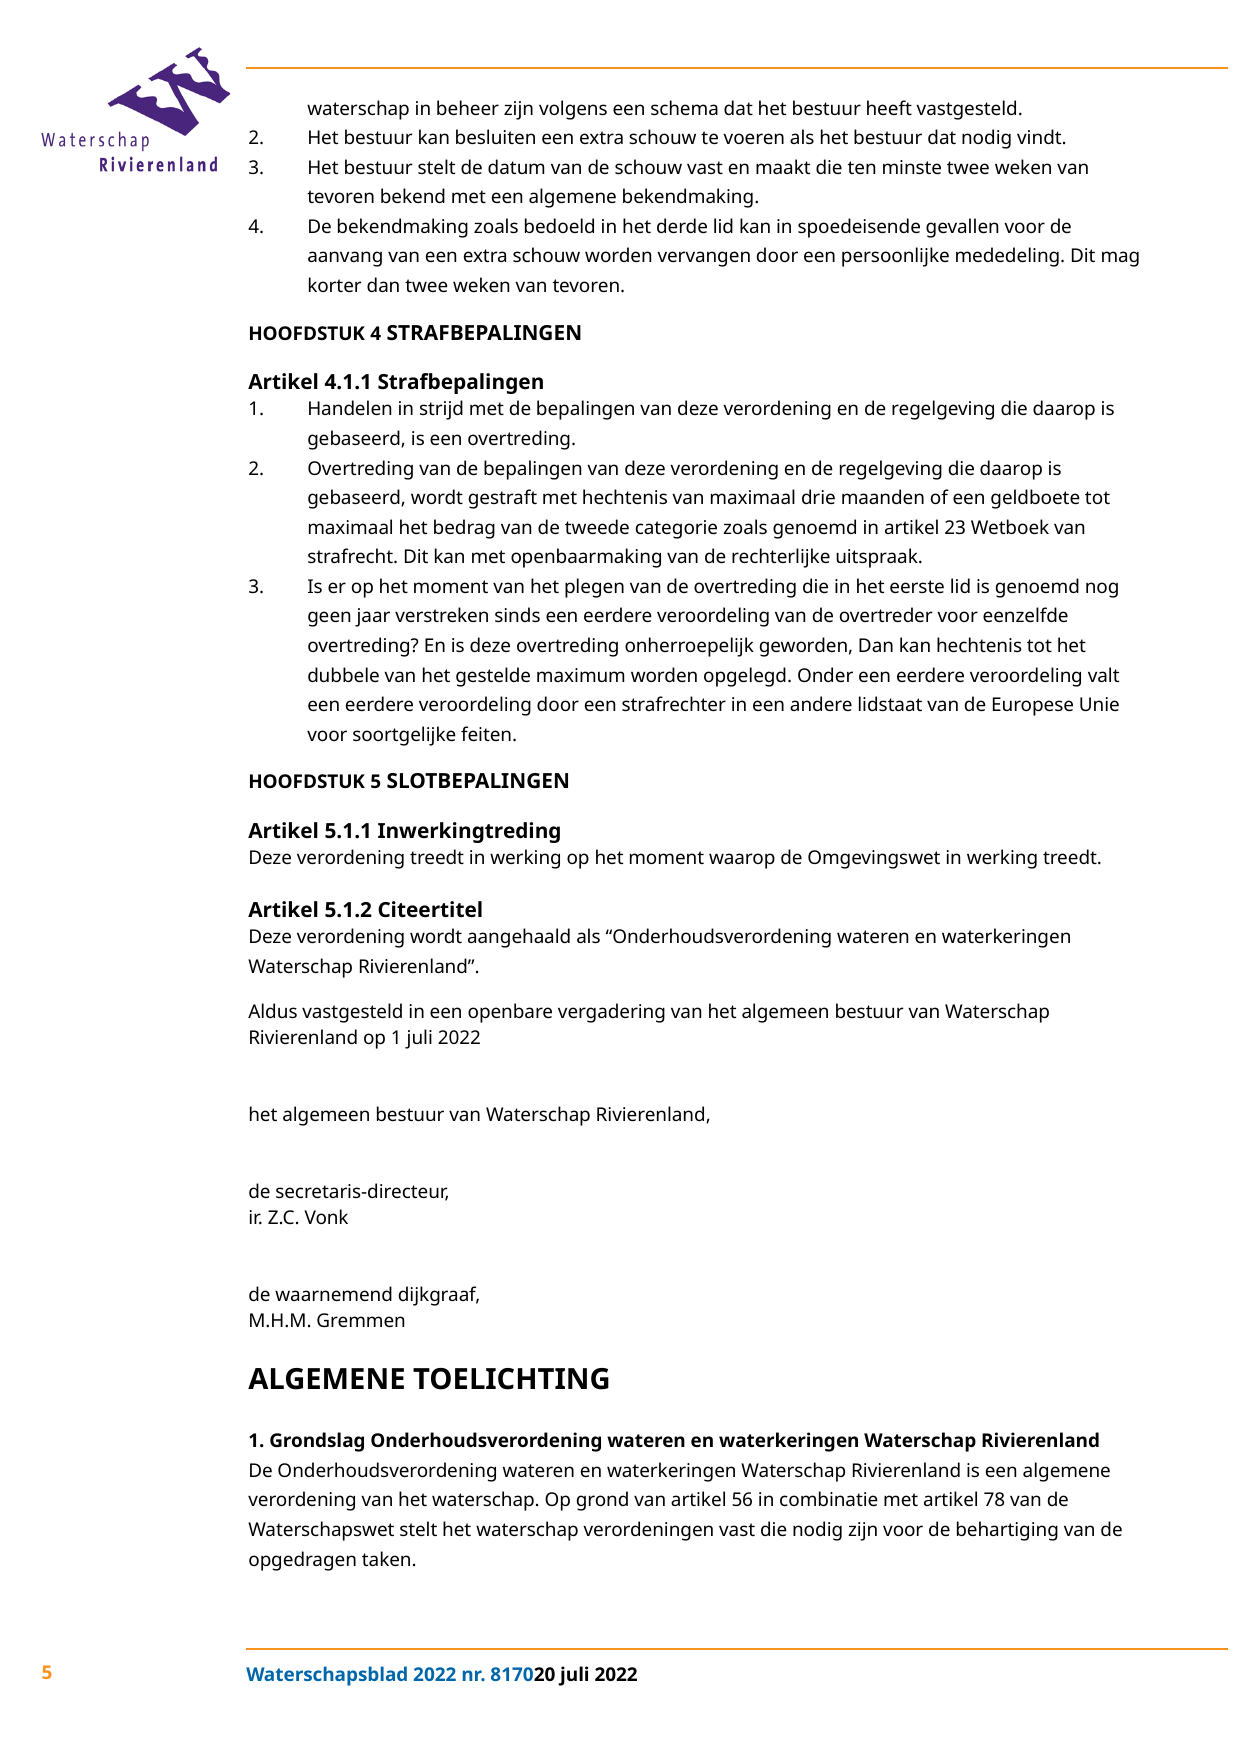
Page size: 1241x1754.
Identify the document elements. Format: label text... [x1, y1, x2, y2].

list waterschap in beheer zijn volgens een schema dat het bestuur heeft vastgesteld. [248, 95, 1152, 121]
text de secretaris-directeur, [248, 1178, 1152, 1204]
text ir. Z.C. Vonk [248, 1204, 1152, 1230]
text Artikel 5.1.2 Citeertitel [248, 895, 1152, 923]
text het algemeen bestuur van Waterschap Rivierenland, [248, 1101, 1152, 1127]
list De bekendmaking zoals bedoeld in het derde lid kan in spoedeisende gevallen voor de aanvang van een extra schouw worden vervangen door een persoonlijke mededeling. Dit mag korter dan twee weken van tevoren. [248, 213, 1152, 298]
list Is er op het moment van het plegen van de overtreding die in het eerste lid is genoemd nog geen jaar verstreken sinds een eerdere veroordeling van de overtreder voor eenzelfde overtreding? En is deze overtreding onherroepelijk geworden, Dan kan hechtenis tot het dubbele van het gestelde maximum worden opgelegd. Onder een eerdere veroordeling valt een eerdere veroordeling door een strafrechter in een andere lidstaat van de Europese Unie voor soortgelijke feiten. [248, 573, 1152, 747]
text Artikel 5.1.1 Inwerkingtreding [248, 816, 1152, 844]
list Het bestuur kan besluiten een extra schouw te voeren als het bestuur dat nodig vindt. [248, 124, 1152, 150]
text Aldus vastgesteld in een openbare vergadering van het algemeen bestuur van Waterschap Rivierenland op 1 juli 2022 [248, 998, 1152, 1050]
list Overtreding van de bepalingen van deze verordening en de regelgeving die daarop is gebaseerd, wordt gestraft met hechtenis van maximaal drie maanden of een geldboete tot maximaal het bedrag van de tweede categorie zoals genoemd in artikel 23 Wetboek van strafrecht. Dit kan met openbaarmaking van de rechterlijke uitspraak. [248, 455, 1152, 569]
text M.H.M. Gremmen [248, 1307, 1152, 1333]
text Deze verordening treedt in werking op het moment waarop de Omgevingswet in werking treedt. [248, 844, 1152, 870]
text 1. Grondslag Onderhoudsverordening wateren en waterkeringen Waterschap Rivierenland [248, 1427, 1152, 1453]
text Artikel 4.1.1 Strafbepalingen [248, 367, 1152, 396]
text ALGEMENE TOELICHTING [248, 1359, 1152, 1398]
text HOOFDSTUK 4 STRAFBEPALINGEN [248, 318, 1152, 346]
text HOOFDSTUK 5 SLOTBEPALINGEN [248, 767, 1152, 795]
list Handelen in strijd met de bepalingen van deze verordening en de regelgeving die daarop is gebaseerd, is een overtreding. [248, 396, 1152, 451]
text de waarnemend dijkgraaf, [248, 1281, 1152, 1307]
picture [41, 47, 231, 172]
list Het bestuur stelt de datum van de schouw vast en maakt die ten minste twee weken van tevoren bekend met een algemene bekendmaking. [248, 154, 1152, 209]
text De Onderhoudsverordening wateren en waterkeringen Waterschap Rivierenland is een algemene verordening van het waterschap. Op grond van artikel 56 in combinatie met artikel 78 van de Waterschapswet stelt het waterschap verordeningen vast die nodig zijn voor de behartiging van de opgedragen taken. [248, 1457, 1152, 1572]
text Deze verordening wordt aangehaald als “Onderhoudsverordening wateren en waterkeringen Waterschap Rivierenland”. [248, 923, 1152, 978]
